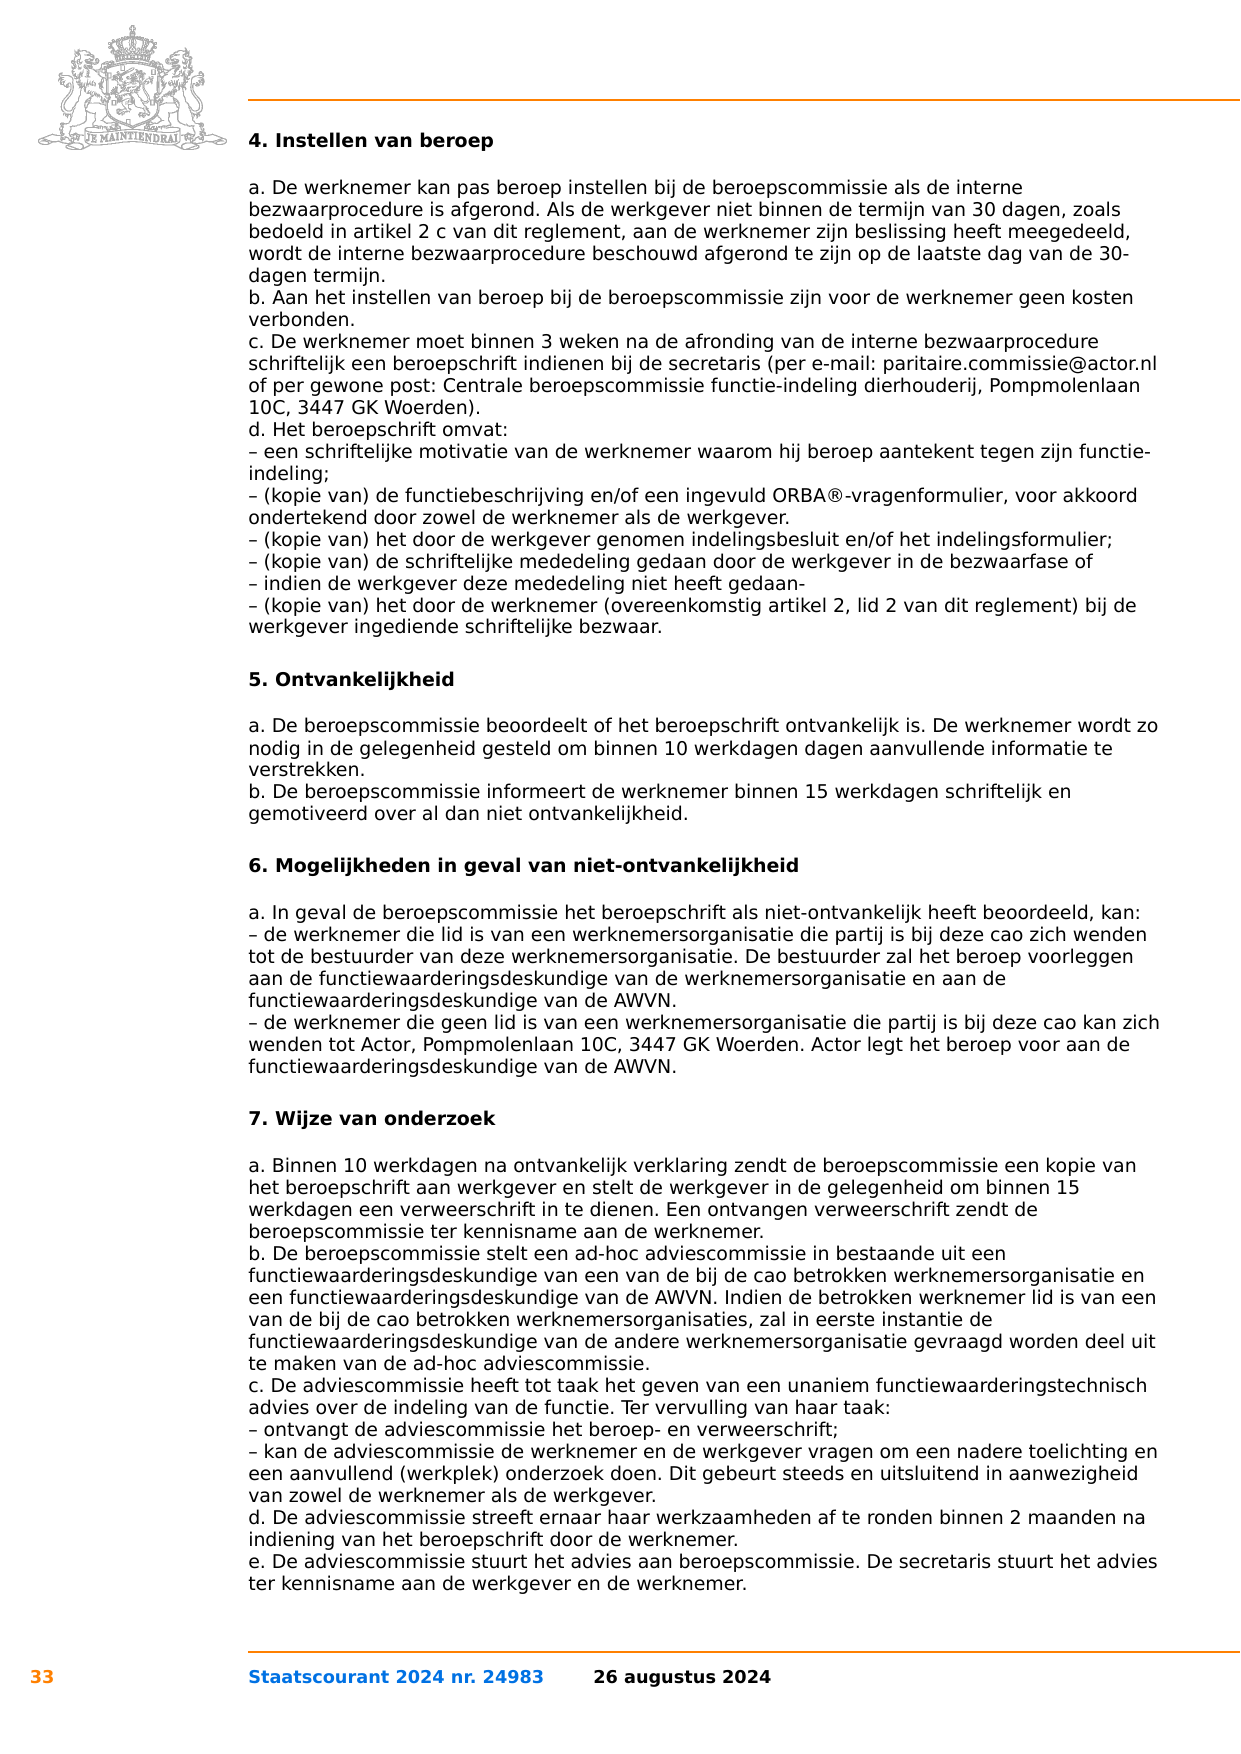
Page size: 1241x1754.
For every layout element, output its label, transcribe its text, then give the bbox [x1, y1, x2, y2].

text – (kopie van) de functiebeschrijving en/of een ingevuld ORBA®-vragenformulier, voor akkoord ondertekend door zowel de werknemer als de werkgever. [248, 484, 1163, 528]
text – (kopie van) de schriftelijke mededeling gedaan door de werkgever in de bezwaarfase of [248, 551, 1163, 572]
text c. De adviescommissie heeft tot taak het geven van een unaniem functiewaarderingstechnisch advies over de indeling van de functie. Ter vervulling van haar taak: [248, 1375, 1163, 1419]
text a. In geval de beroepscommissie het beroepschrift als niet-ontvankelijk heeft beoordeeld, kan: [248, 902, 1163, 924]
text e. De adviescommissie stuurt het advies aan beroepscommissie. De secretaris stuurt het advies ter kennisname aan de werkgever en de werknemer. [248, 1551, 1163, 1595]
text c. De werknemer moet binnen 3 weken na de afronding van de interne bezwaarprocedure schriftelijk een beroepschrift indienen bij de secretaris (per e-mail: paritaire.commissie@actor.nl of per gewone post: Centrale beroepscommissie functie-indeling dierhouderij, Pompmolenlaan 10C, 3447 GK Woerden). [248, 331, 1163, 419]
subtitle 6. Mogelijkheden in geval van niet-ontvankelijkheid [248, 855, 1163, 877]
text b. Aan het instellen van beroep bij de beroepscommissie zijn voor de werknemer geen kosten verbonden. [248, 287, 1163, 331]
text a. De beroepscommissie beoordeelt of het beroepschrift ontvankelijk is. De werknemer wordt zo nodig in de gelegenheid gesteld om binnen 10 werkdagen dagen aanvullende informatie te verstrekken. [248, 715, 1163, 781]
text – ontvangt de adviescommissie het beroep- en verweerschrift; [248, 1419, 1163, 1441]
text b. De beroepscommissie stelt een ad-hoc adviescommissie in bestaande uit een functiewaarderingsdeskundige van een van de bij de cao betrokken werknemersorganisatie en een functiewaarderingsdeskundige van de AWVN. Indien de betrokken werknemer lid is van een van de bij de cao betrokken werknemersorganisaties, zal in eerste instantie de functiewaarderingsdeskundige van de andere werknemersorganisatie gevraagd worden deel uit te maken van de ad-hoc adviescommissie. [248, 1243, 1163, 1375]
text – de werknemer die lid is van een werknemersorganisatie die partij is bij deze cao zich wenden tot de bestuurder van deze werknemersorganisatie. De bestuurder zal het beroep voorleggen aan de functiewaarderingsdeskundige van de werknemersorganisatie en aan de functiewaarderingsdeskundige van de AWVN. [248, 924, 1163, 1012]
subtitle 7. Wijze van onderzoek [248, 1108, 1163, 1130]
text – de werknemer die geen lid is van een werknemersorganisatie die partij is bij deze cao kan zich wenden tot Actor, Pompmolenlaan 10C, 3447 GK Woerden. Actor legt het beroep voor aan de functiewaarderingsdeskundige van de AWVN. [248, 1012, 1163, 1078]
subtitle 4. Instellen van beroep [248, 130, 1163, 152]
text d. De adviescommissie streeft ernaar haar werkzaamheden af te ronden binnen 2 maanden na indiening van het beroepschrift door de werknemer. [248, 1507, 1163, 1551]
picture [38, 25, 227, 150]
text – (kopie van) het door de werknemer (overeenkomstig artikel 2, lid 2 van dit reglement) bij de werkgever ingediende schriftelijke bezwaar. [248, 594, 1163, 638]
text – kan de adviescommissie de werknemer en de werkgever vragen om een nadere toelichting en een aanvullend (werkplek) onderzoek doen. Dit gebeurt steeds en uitsluitend in aanwezigheid van zowel de werknemer als de werkgever. [248, 1441, 1163, 1507]
text – indien de werkgever deze mededeling niet heeft gedaan- [248, 572, 1163, 594]
text a. De werknemer kan pas beroep instellen bij de beroepscommissie als de interne bezwaarprocedure is afgerond. Als de werkgever niet binnen de termijn van 30 dagen, zoals bedoeld in artikel 2 c van dit reglement, aan de werknemer zijn beslissing heeft meegedeeld, wordt de interne bezwaarprocedure beschouwd afgerond te zijn op de laatste dag van de 30-dagen termijn. [248, 177, 1163, 287]
subtitle 5. Ontvankelijkheid [248, 668, 1163, 690]
text d. Het beroepschrift omvat: [248, 419, 1163, 441]
text – (kopie van) het door de werkgever genomen indelingsbesluit en/of het indelingsformulier; [248, 528, 1163, 551]
text b. De beroepscommissie informeert de werknemer binnen 15 werkdagen schriftelijk en gemotiveerd over al dan niet ontvankelijkheid. [248, 781, 1163, 825]
text – een schriftelijke motivatie van de werknemer waarom hij beroep aantekent tegen zijn functie-indeling; [248, 441, 1163, 484]
text a. Binnen 10 werkdagen na ontvankelijk verklaring zendt de beroepscommissie een kopie van het beroepschrift aan werkgever en stelt de werkgever in de gelegenheid om binnen 15 werkdagen een verweerschrift in te dienen. Een ontvangen verweerschrift zendt de beroepscommissie ter kennisname aan de werknemer. [248, 1155, 1163, 1243]
